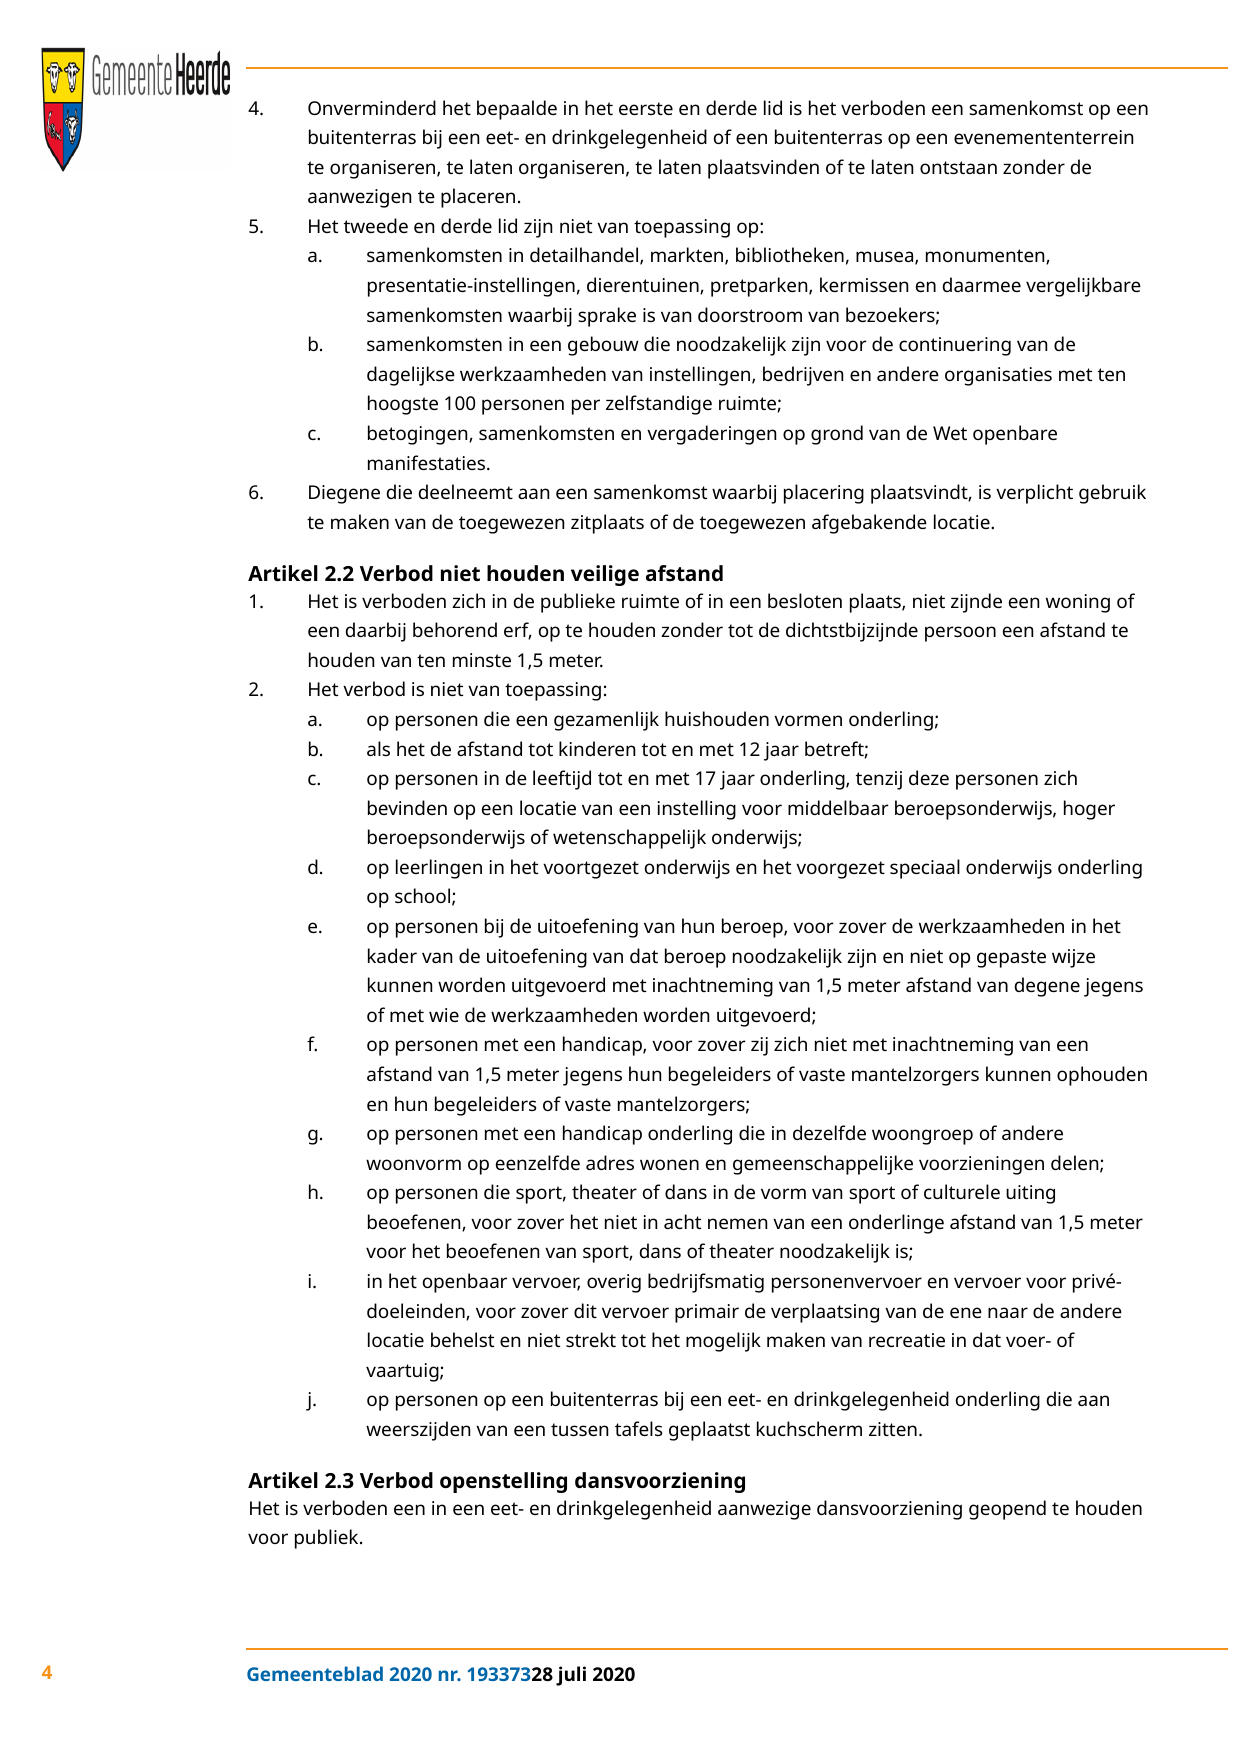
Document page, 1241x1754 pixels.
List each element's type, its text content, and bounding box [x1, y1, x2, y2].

text Artikel 2.3 Verbod openstelling dansvoorziening [248, 1467, 1152, 1495]
list samenkomsten in een gebouw die noodzakelijk zijn voor de continuering van de dagelijkse werkzaamheden van instellingen, bedrijven en andere organisaties met ten hoogste 100 personen per zelfstandige ruimte; [307, 331, 1152, 416]
list Diegene die deelneemt aan een samenkomst waarbij placering plaatsvindt, is verplicht gebruik te maken van de toegewezen zitplaats of de toegewezen afgebakende locatie. [248, 479, 1152, 535]
list Het is verboden zich in de publieke ruimte of in een besloten plaats, niet zijnde een woning of een daarbij behorend erf, op te houden zonder tot de dichtstbijzijnde persoon een afstand te houden van ten minste 1,5 meter. [248, 588, 1152, 673]
text Het is verboden een in een eet- en drinkgelegenheid aanwezige dansvoorziening geopend te houden voor publiek. [248, 1495, 1152, 1550]
list Onverminderd het bepaalde in het eerste en derde lid is het verboden een samenkomst op een buitenterras bij een eet- en drinkgelegenheid of een buitenterras op een evenemententerrein te organiseren, te laten organiseren, te laten plaatsvinden of te laten ontstaan zonder de aanwezigen te placeren. [248, 95, 1152, 209]
list Het verbod is niet van toepassing: [248, 677, 1152, 702]
list betogingen, samenkomsten en vergaderingen op grond van de Wet openbare manifestaties. [307, 420, 1152, 476]
picture [41, 47, 231, 172]
list op personen die sport, theater of dans in de vorm van sport of culturele uiting beoefenen, voor zover het niet in acht nemen van een onderlinge afstand van 1,5 meter voor het beoefenen van sport, dans of theater noodzakelijk is; [307, 1179, 1152, 1264]
list als het de afstand tot kinderen tot en met 12 jaar betreft; [307, 736, 1152, 761]
list op personen bij de uitoefening van hun beroep, voor zover de werkzaamheden in het kader van de uitoefening van dat beroep noodzakelijk zijn en niet op gepaste wijze kunnen worden uitgevoerd met inachtneming van 1,5 meter afstand van degene jegens of met wie de werkzaamheden worden uitgevoerd; [307, 913, 1152, 1028]
list op personen met een handicap onderling die in dezelfde woongroep of andere woonvorm op eenzelfde adres wonen en gemeenschappelijke voorzieningen delen; [307, 1120, 1152, 1176]
list op personen in de leeftijd tot en met 17 jaar onderling, tenzij deze personen zich bevinden op een locatie van een instelling voor middelbaar beroepsonderwijs, hoger beroepsonderwijs of wetenschappelijk onderwijs; [307, 765, 1152, 850]
list op personen met een handicap, voor zover zij zich niet met inachtneming van een afstand van 1,5 meter jegens hun begeleiders of vaste mantelzorgers kunnen ophouden en hun begeleiders of vaste mantelzorgers; [307, 1032, 1152, 1116]
list op leerlingen in het voortgezet onderwijs en het voorgezet speciaal onderwijs onderling op school; [307, 854, 1152, 909]
list op personen die een gezamenlijk huishouden vormen onderling; [307, 706, 1152, 732]
list op personen op een buitenterras bij een eet- en drinkgelegenheid onderling die aan weerszijden van een tussen tafels geplaatst kuchscherm zitten. [307, 1387, 1152, 1442]
list in het openbaar vervoer, overig bedrijfsmatig personenvervoer en vervoer voor privé-doeleinden, voor zover dit vervoer primair de verplaatsing van de ene naar de andere locatie behelst en niet strekt tot het mogelijk maken van recreatie in dat voer- of vaartuig; [307, 1268, 1152, 1383]
list Het tweede en derde lid zijn niet van toepassing op: [248, 213, 1152, 239]
text Artikel 2.2 Verbod niet houden veilige afstand [248, 559, 1152, 588]
list samenkomsten in detailhandel, markten, bibliotheken, musea, monumenten, presentatie-instellingen, dierentuinen, pretparken, kermissen en daarmee vergelijkbare samenkomsten waarbij sprake is van doorstroom van bezoekers; [307, 243, 1152, 328]
